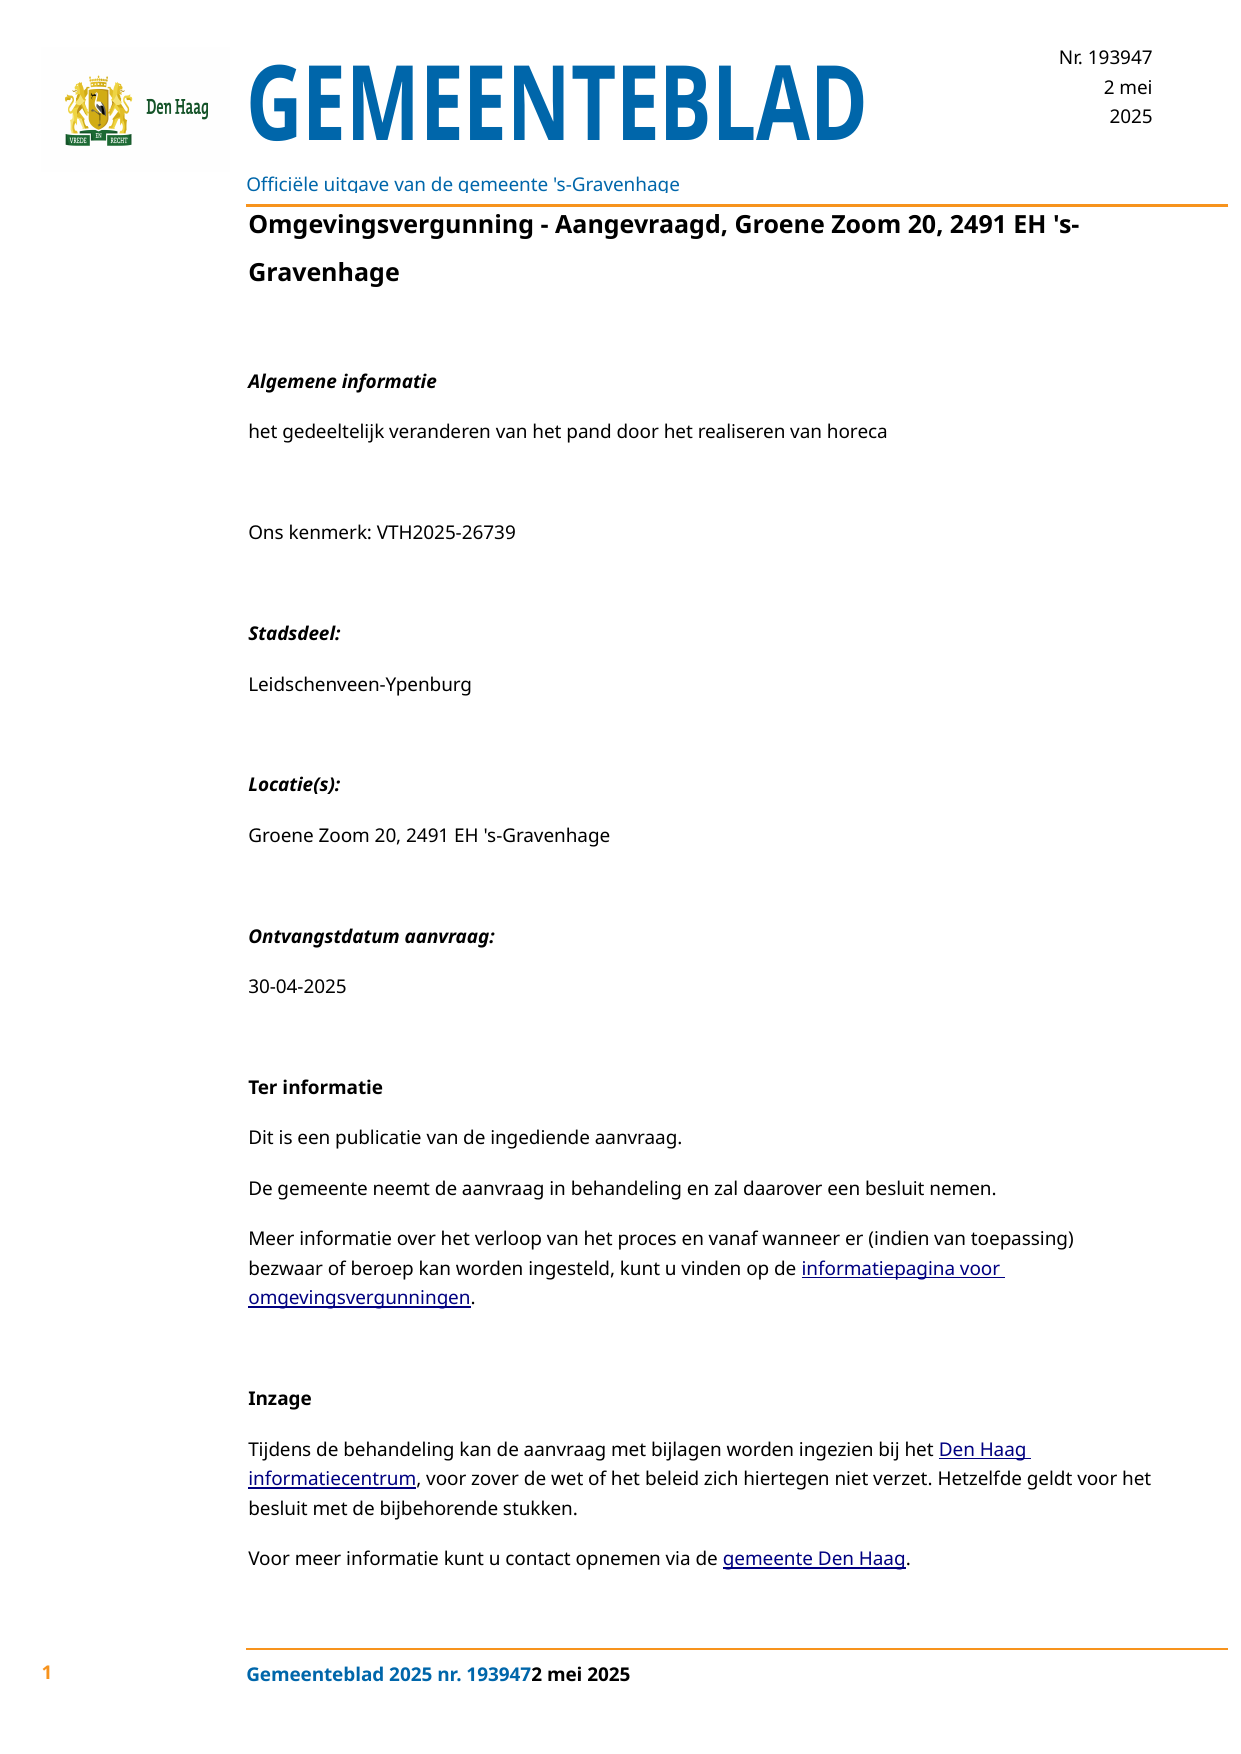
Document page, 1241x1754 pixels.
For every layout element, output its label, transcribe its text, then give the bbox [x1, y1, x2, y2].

text Tijdens de behandeling kan de aanvraag met bijlagen worden ingezien bij het Den Haag informatiecentrum, voor zover de wet of het beleid zich hiertegen niet verzet. Hetzelfde geldt voor het besluit met de bijbehorende stukken. [248, 1436, 1152, 1521]
picture [41, 47, 231, 172]
text Ontvangstdatum aanvraag: [248, 923, 1152, 949]
text het gedeeltelijk veranderen van het pand door het realiseren van horeca [248, 419, 1152, 444]
text Ter informatie [248, 1074, 1152, 1100]
text Meer informatie over het verloop van het proces en vanaf wanneer er (indien van toepassing) bezwaar of beroep kan worden ingesteld, kunt u vinden op de informatiepagina voor omgevingsvergunningen. [248, 1225, 1152, 1310]
text De gemeente neemt de aanvraag in behandeling en zal daarover een besluit nemen. [248, 1175, 1152, 1201]
text Groene Zoom 20, 2491 EH 's-Gravenhage [248, 822, 1152, 848]
text Dit is een publicatie van de ingediende aanvraag. [248, 1124, 1152, 1150]
text Ons kenmerk: VTH2025-26739 [248, 519, 1152, 545]
text Voor meer informatie kunt u contact opnemen via de gemeente Den Haag. [248, 1545, 1152, 1571]
text Locatie(s): [248, 772, 1152, 797]
text Algemene informatie [248, 368, 1152, 394]
text Stadsdeel: [248, 620, 1152, 646]
text Omgevingsvergunning - Aangevraagd, Groene Zoom 20, 2491 EH 's-Gravenhage [248, 207, 1152, 288]
text Inzage [248, 1385, 1152, 1411]
text 30-04-2025 [248, 973, 1152, 999]
text Leidschenveen-Ypenburg [248, 671, 1152, 697]
